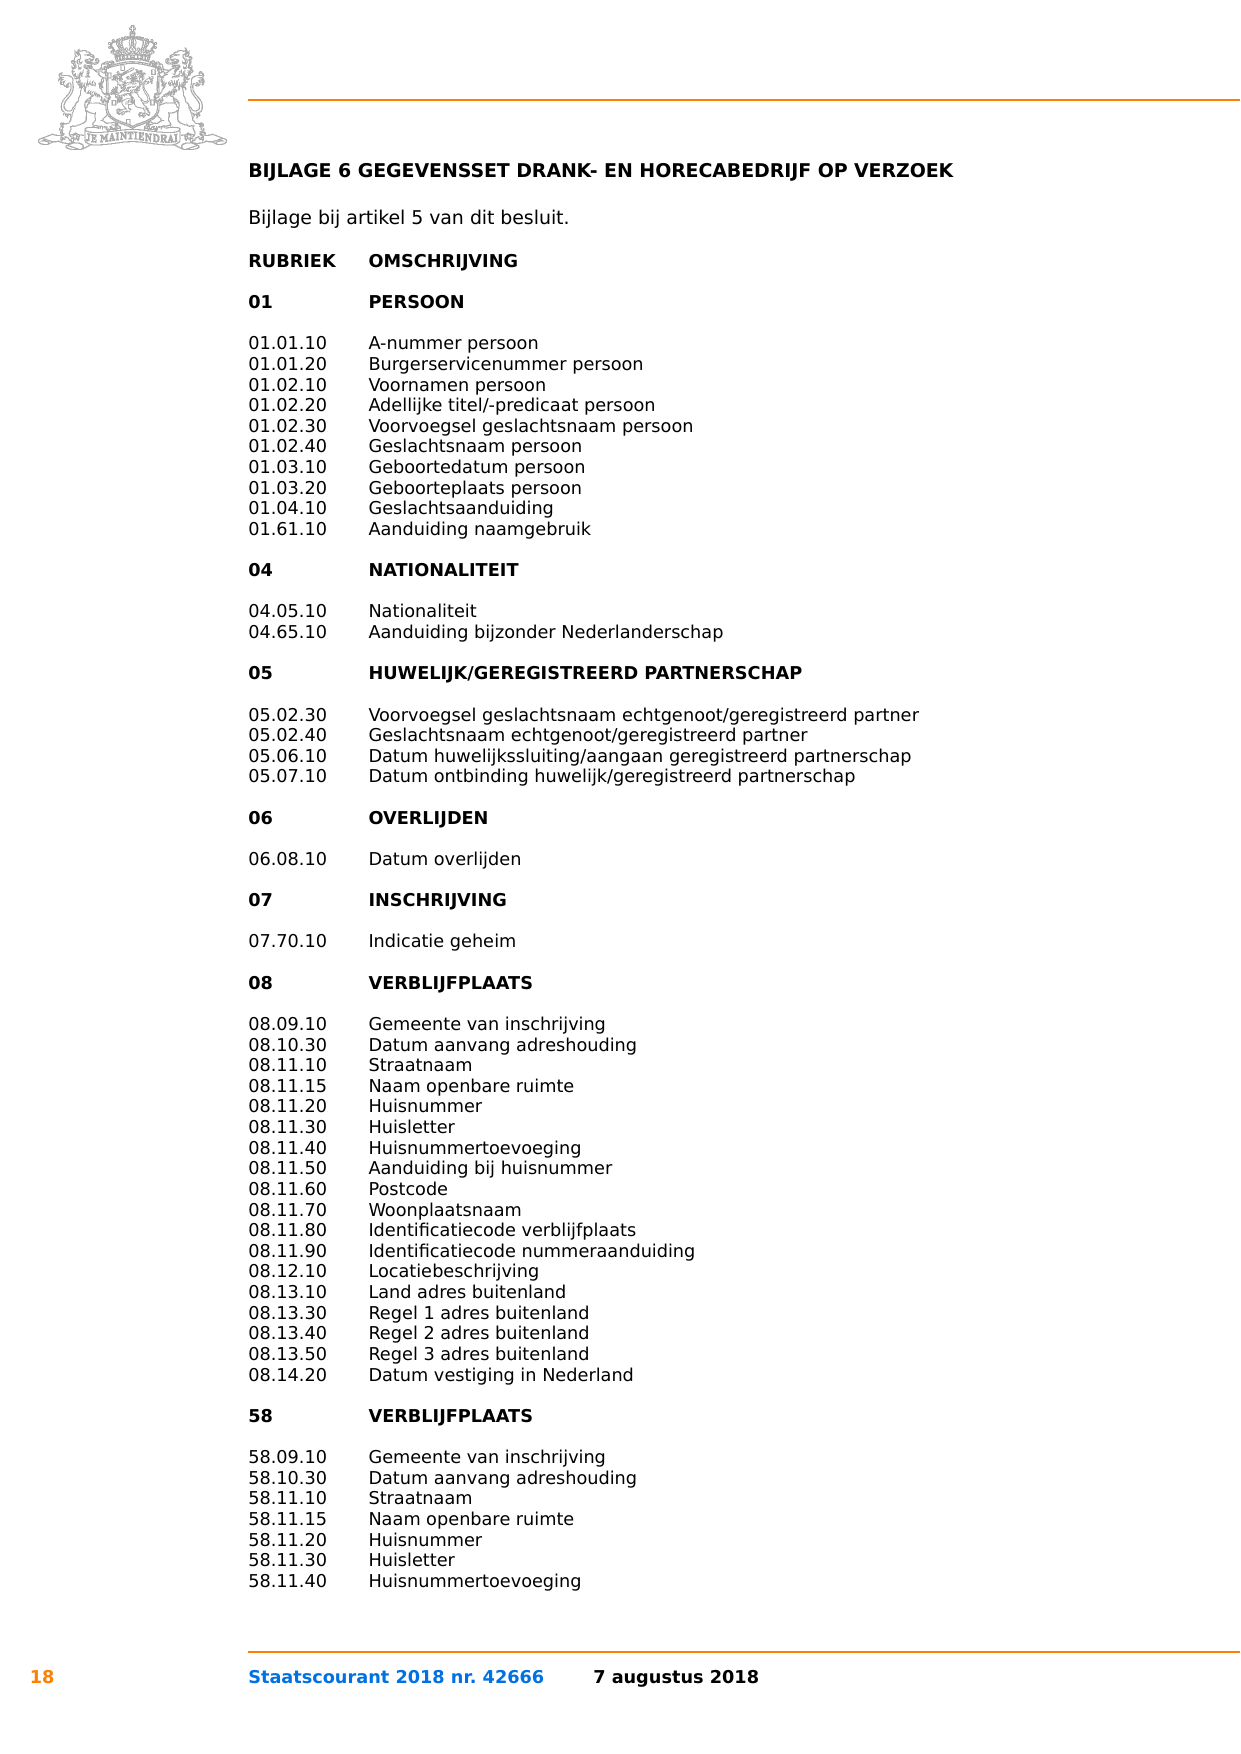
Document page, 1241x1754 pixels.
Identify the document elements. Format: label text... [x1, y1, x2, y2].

table_cell Huisnummer [363, 1530, 1163, 1550]
table_cell [363, 952, 1163, 973]
table_cell 01.61.10 [248, 519, 362, 539]
table_cell HUWELIJK/GEREGISTREERD PARTNERSCHAP [363, 663, 1163, 684]
table_cell Geboorteplaats persoon [363, 478, 1163, 498]
table_cell 08.11.30 [248, 1117, 362, 1138]
table_cell [363, 993, 1163, 1014]
table_cell [248, 952, 362, 973]
table_cell Geslachtsaanduiding [363, 498, 1163, 519]
table_cell 05.02.30 [248, 705, 362, 725]
table_cell [363, 540, 1163, 560]
table_cell 08.11.60 [248, 1179, 362, 1199]
table_cell [363, 911, 1163, 931]
table_cell Geslachtsnaam persoon [363, 436, 1163, 457]
table_cell Gemeente van inschrijving [363, 1014, 1163, 1034]
table_cell Postcode [363, 1179, 1163, 1199]
table_cell 01.03.10 [248, 457, 362, 478]
table_cell 01.03.20 [248, 478, 362, 498]
table_cell Datum aanvang adreshouding [363, 1035, 1163, 1055]
table_cell 08.11.70 [248, 1200, 362, 1220]
table_cell Nationaliteit [363, 601, 1163, 622]
table_cell Straatnaam [363, 1055, 1163, 1076]
table_cell Adellijke titel/-predicaat persoon [363, 395, 1163, 416]
table_cell 05.02.40 [248, 725, 362, 746]
table_cell Huisnummertoevoeging [363, 1138, 1163, 1158]
table_cell 08.09.10 [248, 1014, 362, 1034]
table_cell [248, 911, 362, 931]
table_cell Identificatiecode nummeraanduiding [363, 1241, 1163, 1261]
table_cell Huisnummer [363, 1096, 1163, 1117]
table_cell [248, 643, 362, 663]
table_cell [363, 787, 1163, 808]
table_cell INSCHRIJVING [363, 890, 1163, 911]
table_cell 04.65.10 [248, 622, 362, 643]
table_cell 05 [248, 663, 362, 684]
table_cell 08.14.20 [248, 1365, 362, 1385]
table_cell Aanduiding naamgebruik [363, 519, 1163, 539]
table_cell 08.10.30 [248, 1035, 362, 1055]
table_cell 08.11.40 [248, 1138, 362, 1158]
table_cell Indicatie geheim [363, 931, 1163, 952]
picture [38, 25, 227, 150]
table_cell [248, 828, 362, 849]
table_cell Geslachtsnaam echtgenoot/geregistreerd partner [363, 725, 1163, 746]
table_cell 58.09.10 [248, 1447, 362, 1468]
table_cell Voorvoegsel geslachtsnaam persoon [363, 416, 1163, 436]
table_cell 01.01.20 [248, 354, 362, 374]
table_cell [248, 1426, 362, 1447]
table_cell PERSOON [363, 292, 1163, 313]
table_cell Aanduiding bij huisnummer [363, 1158, 1163, 1179]
table_cell 58.11.10 [248, 1488, 362, 1509]
table_cell Huisletter [363, 1550, 1163, 1571]
table_cell [363, 271, 1163, 292]
table_cell 07 [248, 890, 362, 911]
table_cell 08.11.50 [248, 1158, 362, 1179]
table_cell [248, 993, 362, 1014]
table_cell Datum overlijden [363, 849, 1163, 869]
table_cell [248, 870, 362, 890]
table_cell [248, 1385, 362, 1406]
table_cell Aanduiding bijzonder Nederlanderschap [363, 622, 1163, 643]
table_cell 01.02.40 [248, 436, 362, 457]
table_cell Straatnaam [363, 1488, 1163, 1509]
table_header OMSCHRIJVING [363, 251, 1163, 271]
table_cell Datum vestiging in Nederland [363, 1365, 1163, 1385]
table_cell [248, 540, 362, 560]
subtitle BIJLAGE 6 GEGEVENSSET DRANK- EN HORECABEDRIJF OP VERZOEK [248, 160, 1163, 182]
table_cell 08.13.30 [248, 1303, 362, 1323]
table_cell Datum aanvang adreshouding [363, 1468, 1163, 1488]
table_cell 58 [248, 1406, 362, 1426]
table_cell [248, 684, 362, 704]
table_cell Regel 2 adres buitenland [363, 1323, 1163, 1344]
table_cell 01.02.10 [248, 375, 362, 395]
table_cell 01.02.20 [248, 395, 362, 416]
table_cell VERBLIJFPLAATS [363, 973, 1163, 993]
table_cell Datum huwelijkssluiting/aangaan geregistreerd partnerschap [363, 746, 1163, 766]
table_cell [363, 1426, 1163, 1447]
table_cell 05.07.10 [248, 766, 362, 787]
table_cell 08.11.80 [248, 1220, 362, 1241]
table_cell Gemeente van inschrijving [363, 1447, 1163, 1468]
table_cell [363, 581, 1163, 601]
table_cell 08.11.20 [248, 1096, 362, 1117]
table_cell 08.13.10 [248, 1282, 362, 1303]
table_cell Burgerservicenummer persoon [363, 354, 1163, 374]
table_cell 08.13.40 [248, 1323, 362, 1344]
table_cell [363, 643, 1163, 663]
table_cell 58.11.15 [248, 1509, 362, 1529]
table_cell Huisletter [363, 1117, 1163, 1138]
table_cell 08 [248, 973, 362, 993]
text Bijlage bij artikel 5 van dit besluit. [248, 207, 1163, 229]
table_cell 01.04.10 [248, 498, 362, 519]
table_cell Naam openbare ruimte [363, 1509, 1163, 1529]
table_cell 58.11.40 [248, 1571, 362, 1591]
table_cell 08.13.50 [248, 1344, 362, 1364]
table_cell 08.11.90 [248, 1241, 362, 1261]
table_cell Huisnummertoevoeging [363, 1571, 1163, 1591]
table_cell [363, 870, 1163, 890]
table_cell Voorvoegsel geslachtsnaam echtgenoot/geregistreerd partner [363, 705, 1163, 725]
table_cell 05.06.10 [248, 746, 362, 766]
table_cell Naam openbare ruimte [363, 1076, 1163, 1096]
table_cell 58.10.30 [248, 1468, 362, 1488]
table_cell 01 [248, 292, 362, 313]
table_cell 08.11.10 [248, 1055, 362, 1076]
table_cell Regel 3 adres buitenland [363, 1344, 1163, 1364]
table_cell NATIONALITEIT [363, 560, 1163, 581]
table_cell A-nummer persoon [363, 333, 1163, 354]
table_cell 08.11.15 [248, 1076, 362, 1096]
table_cell 01.02.30 [248, 416, 362, 436]
table_cell 01.01.10 [248, 333, 362, 354]
table_cell [248, 271, 362, 292]
table_header RUBRIEK [248, 251, 362, 271]
table_cell 04.05.10 [248, 601, 362, 622]
table_cell [248, 787, 362, 808]
table_cell Geboortedatum persoon [363, 457, 1163, 478]
table_cell [363, 684, 1163, 704]
table_cell [363, 313, 1163, 333]
table_cell 07.70.10 [248, 931, 362, 952]
table_cell [363, 828, 1163, 849]
table_cell 58.11.30 [248, 1550, 362, 1571]
table_cell [363, 1385, 1163, 1406]
table_cell 06 [248, 808, 362, 828]
table_cell 04 [248, 560, 362, 581]
table_cell Identificatiecode verblijfplaats [363, 1220, 1163, 1241]
table_cell OVERLIJDEN [363, 808, 1163, 828]
table_cell 06.08.10 [248, 849, 362, 869]
table_cell Regel 1 adres buitenland [363, 1303, 1163, 1323]
table_cell Locatiebeschrijving [363, 1261, 1163, 1282]
table_cell [248, 581, 362, 601]
table_cell Woonplaatsnaam [363, 1200, 1163, 1220]
table_cell Voornamen persoon [363, 375, 1163, 395]
table_cell VERBLIJFPLAATS [363, 1406, 1163, 1426]
table_cell [248, 313, 362, 333]
table_cell Land adres buitenland [363, 1282, 1163, 1303]
table_cell 08.12.10 [248, 1261, 362, 1282]
table_cell Datum ontbinding huwelijk/geregistreerd partnerschap [363, 766, 1163, 787]
table_cell 58.11.20 [248, 1530, 362, 1550]
